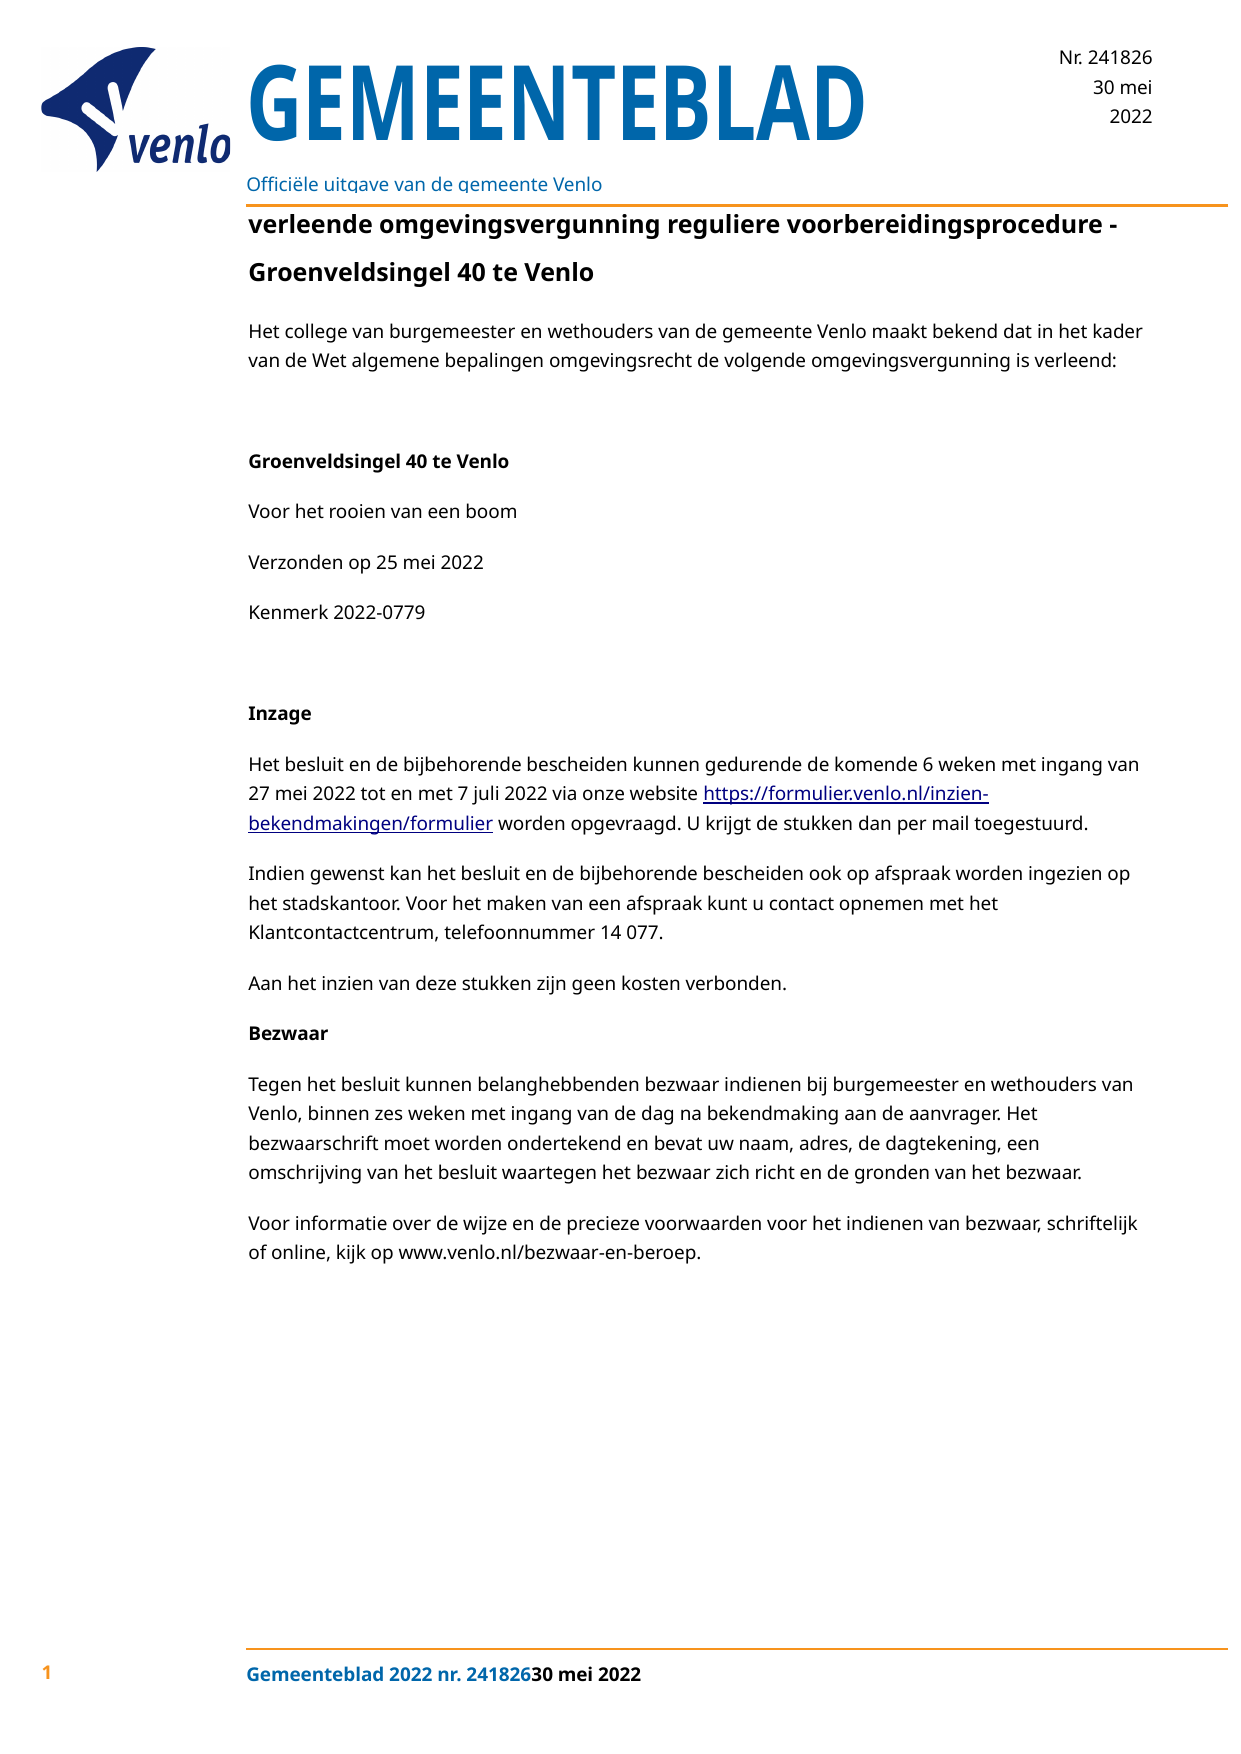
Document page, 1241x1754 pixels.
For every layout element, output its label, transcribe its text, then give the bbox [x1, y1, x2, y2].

text verleende omgevingsvergunning reguliere voorbereidingsprocedure - Groenveldsingel 40 te Venlo [248, 207, 1152, 288]
text Verzonden op 25 mei 2022 [248, 549, 1152, 575]
picture [41, 47, 231, 172]
text Groenveldsingel 40 te Venlo [248, 448, 1152, 474]
text Indien gewenst kan het besluit en de bijbehorende bescheiden ook op afspraak worden ingezien op het stadskantoor. Voor het maken van een afspraak kunt u contact opnemen met het Klantcontactcentrum, telefoonnummer 14 077. [248, 860, 1152, 945]
text Aan het inzien van deze stukken zijn geen kosten verbonden. [248, 970, 1152, 996]
text Inzage [248, 700, 1152, 726]
text Bezwaar [248, 1020, 1152, 1046]
text Het besluit en de bijbehorende bescheiden kunnen gedurende de komende 6 weken met ingang van 27 mei 2022 tot en met 7 juli 2022 via onze website https://formulier.venlo.nl/inzien-bekendmakingen/formulier worden opgevraagd. U krijgt de stukken dan per mail toegestuurd. [248, 751, 1152, 836]
text Voor informatie over de wijze en de precieze voorwaarden voor het indienen van bezwaar, schriftelijk of online, kijk op www.venlo.nl/bezwaar-en-beroep. [248, 1210, 1152, 1265]
text Tegen het besluit kunnen belanghebbenden bezwaar indienen bij burgemeester en wethouders van Venlo, binnen zes weken met ingang van de dag na bekendmaking aan de aanvrager. Het bezwaarschrift moet worden ondertekend en bevat uw naam, adres, de dagtekening, een omschrijving van het besluit waartegen het bezwaar zich richt en de gronden van het bezwaar. [248, 1071, 1152, 1185]
text Het college van burgemeester en wethouders van de gemeente Venlo maakt bekend dat in het kader van de Wet algemene bepalingen omgevingsrecht de volgende omgevingsvergunning is verleend: [248, 318, 1152, 373]
text Kenmerk 2022-0779 [248, 599, 1152, 625]
text Voor het rooien van een boom [248, 499, 1152, 524]
